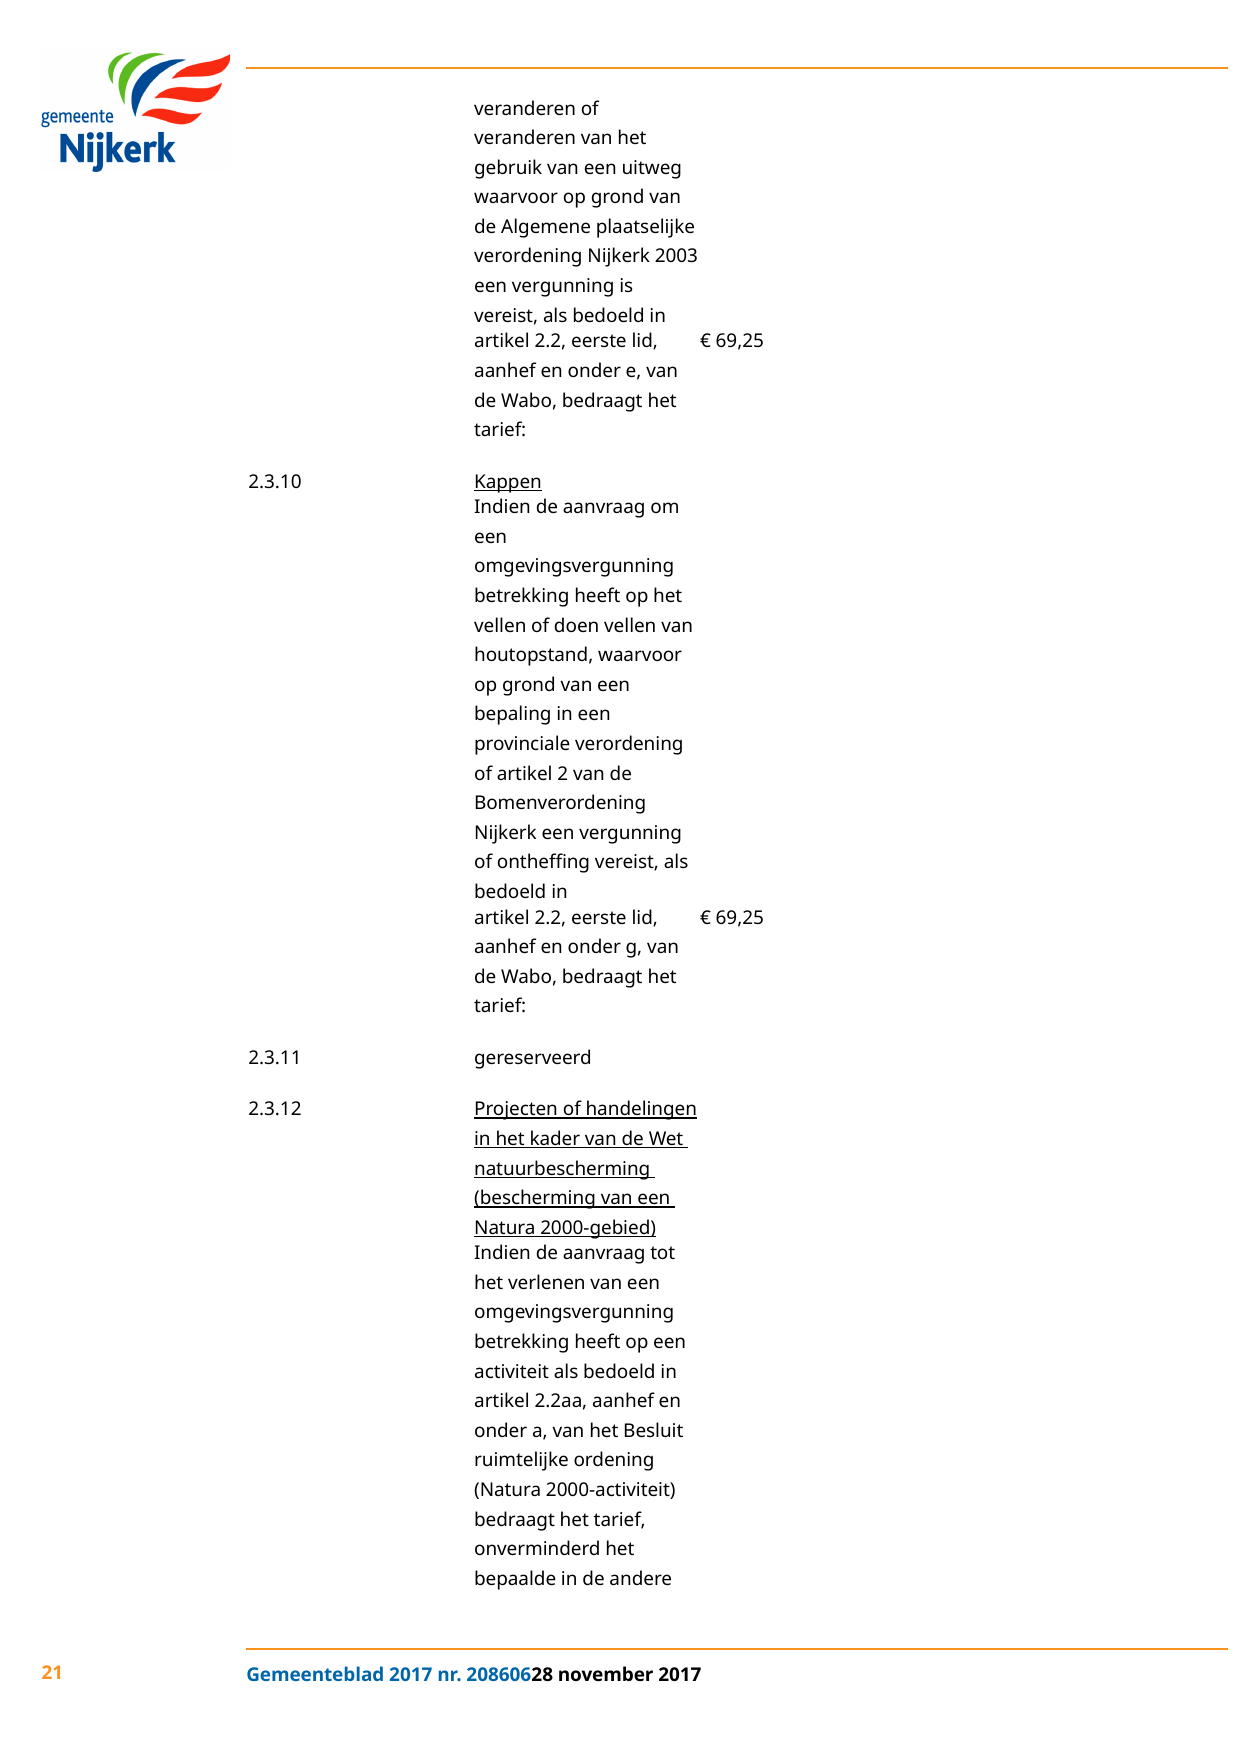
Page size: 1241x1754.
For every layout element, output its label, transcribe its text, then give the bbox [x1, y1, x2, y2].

table_cell Projecten of handelingen in het kader van de Wet natuurbescherming (bescherming van een Natura 2000-gebied) [474, 1096, 700, 1239]
table_cell [700, 1070, 926, 1096]
table_cell [474, 1070, 700, 1096]
table_cell [248, 494, 474, 904]
table_cell [700, 95, 926, 328]
table_cell gereserveerd [474, 1044, 700, 1070]
picture [41, 47, 231, 172]
table_cell [700, 442, 926, 468]
table_cell [248, 1018, 474, 1044]
table_cell 2.3.11 [248, 1044, 474, 1070]
table_cell [248, 904, 474, 1018]
table_cell [700, 1018, 926, 1044]
table_cell [700, 1044, 926, 1070]
table_cell [474, 1018, 700, 1044]
table_cell [248, 442, 474, 468]
table_cell [700, 1240, 926, 1591]
table_cell [248, 1070, 474, 1096]
table_cell veranderen of veranderen van het gebruik van een uitweg waarvoor op grond van de Algemene plaatselijke verordening Nijkerk 2003 een vergunning is vereist, als bedoeld in [474, 95, 700, 328]
table_cell [700, 494, 926, 904]
table_cell [700, 1096, 926, 1239]
table_cell artikel 2.2, eerste lid, aanhef en onder e, van de Wabo, bedraagt het tarief: [474, 328, 700, 442]
table_cell € 69,25 [700, 904, 926, 1018]
table_cell Indien de aanvraag tot het verlenen van een omgevingsvergunning betrekking heeft op een activiteit als bedoeld in artikel 2.2aa, aanhef en onder a, van het Besluit ruimtelijke ordening (Natura 2000-activiteit) bedraagt het tarief, onverminderd het bepaalde in de andere [474, 1240, 700, 1591]
table_cell [248, 95, 474, 328]
table_cell artikel 2.2, eerste lid, aanhef en onder g, van de Wabo, bedraagt het tarief: [474, 904, 700, 1018]
table_cell [474, 442, 700, 468]
table_cell Indien de aanvraag om een omgevingsvergunning betrekking heeft op het vellen of doen vellen van houtopstand, waarvoor op grond van een bepaling in een provinciale verordening of artikel 2 van de Bomenverordening Nijkerk een vergunning of ontheffing vereist, als bedoeld in [474, 494, 700, 904]
table_cell [700, 468, 926, 493]
table_cell € 69,25 [700, 328, 926, 442]
table_cell [248, 1240, 474, 1591]
table_cell [248, 328, 474, 442]
table_cell 2.3.12 [248, 1096, 474, 1239]
table_cell Kappen [474, 468, 700, 493]
table_cell 2.3.10 [248, 468, 474, 493]
